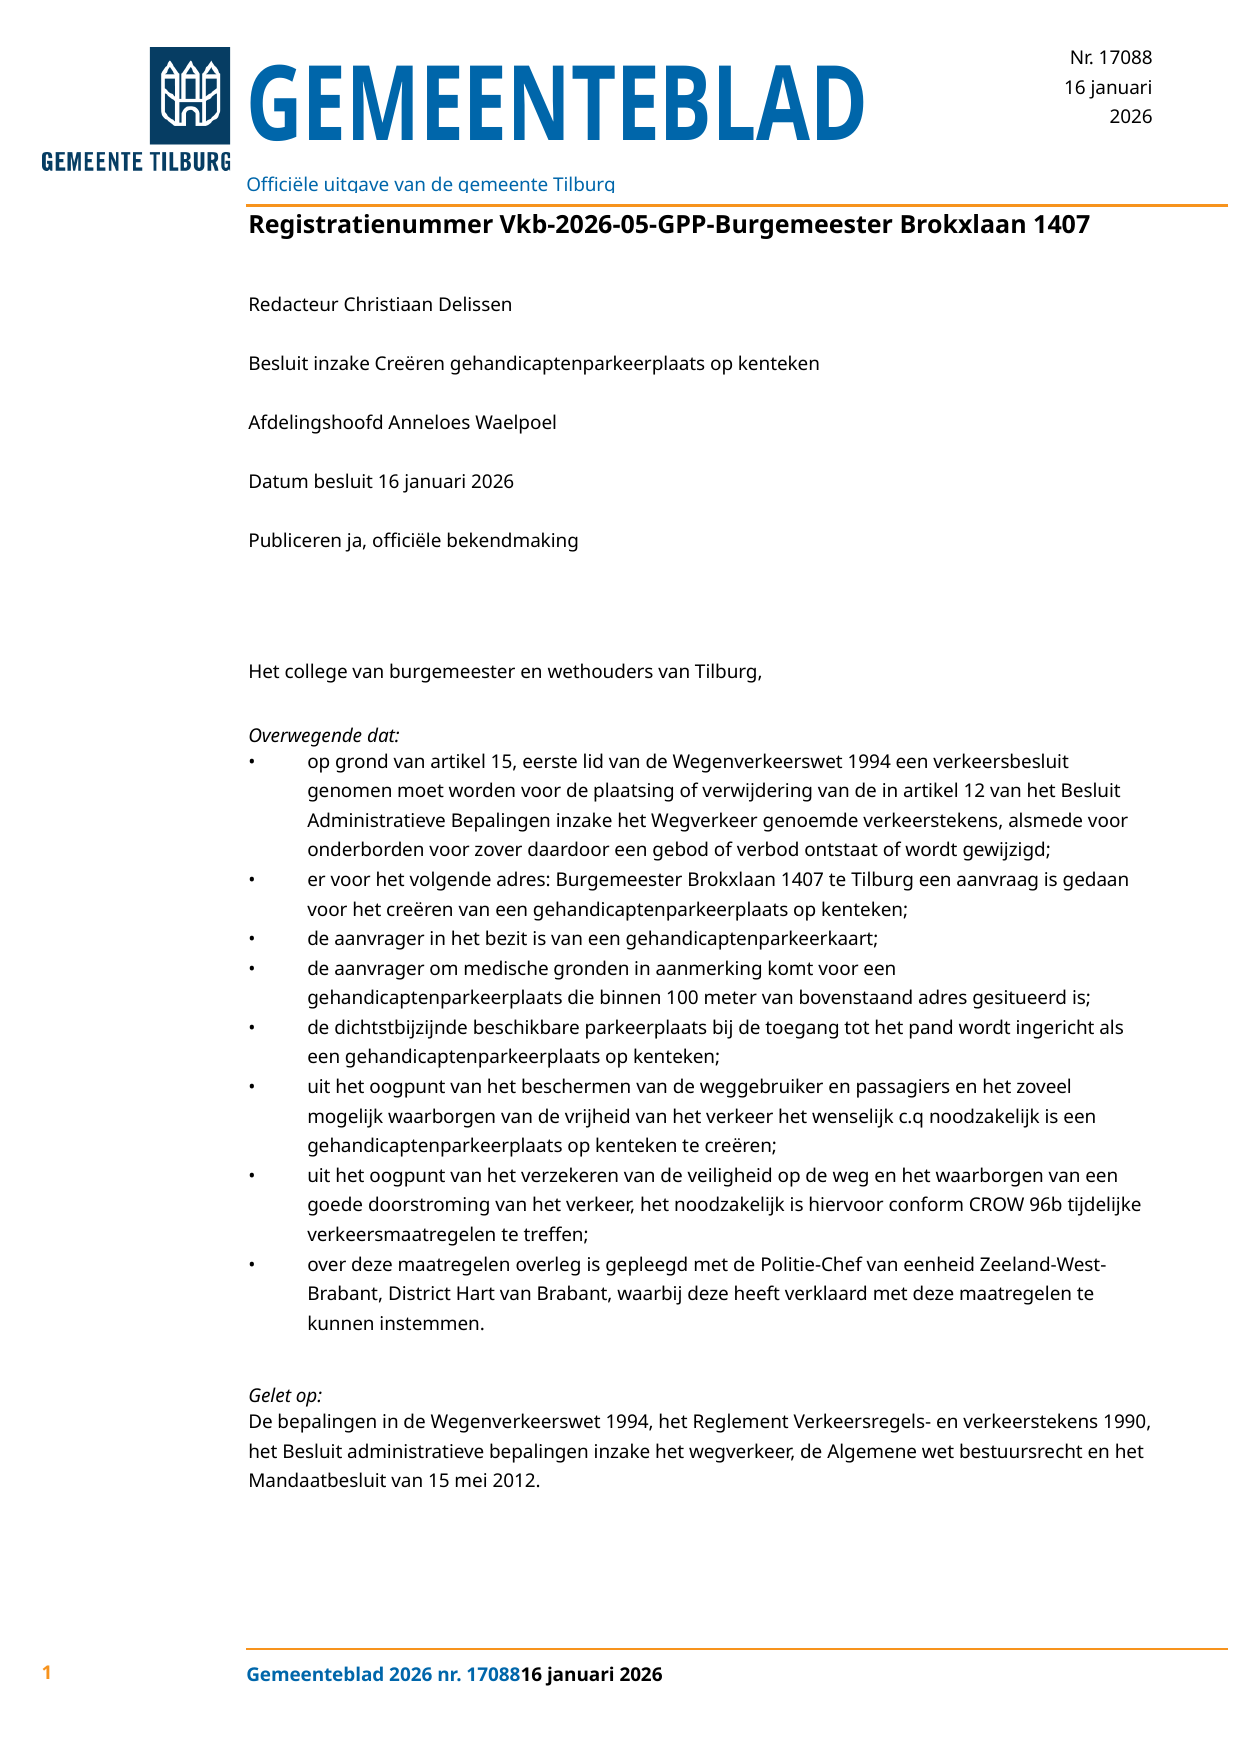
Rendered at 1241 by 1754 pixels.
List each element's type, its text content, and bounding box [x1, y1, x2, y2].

text Datum besluit 16 januari 2026 [248, 468, 1152, 494]
list de aanvrager om medische gronden in aanmerking komt voor een gehandicaptenparkeerplaats die binnen 100 meter van bovenstaand adres gesitueerd is; [248, 955, 1152, 1010]
text Gelet op: [248, 1383, 1152, 1408]
text Redacteur Christiaan Delissen [248, 291, 1152, 317]
text Afdelingshoofd Anneloes Waelpoel [248, 409, 1152, 435]
list er voor het volgende adres: Burgemeester Brokxlaan 1407 te Tilburg een aanvraag is gedaan voor het creëren van een gehandicaptenparkeerplaats op kenteken; [248, 866, 1152, 921]
list de aanvrager in het bezit is van een gehandicaptenparkeerkaart; [248, 925, 1152, 951]
text Registratienummer Vkb-2026-05-GPP-Burgemeester Brokxlaan 1407 [248, 207, 1152, 241]
list uit het oogpunt van het beschermen van de weggebruiker en passagiers en het zoveel mogelijk waarborgen van de vrijheid van het verkeer het wenselijk c.q noodzakelijk is een gehandicaptenparkeerplaats op kenteken te creëren; [248, 1073, 1152, 1158]
text Overwegende dat: [248, 722, 1152, 748]
text Besluit inzake Creëren gehandicaptenparkeerplaats op kenteken [248, 350, 1152, 376]
picture [41, 47, 231, 172]
text Publiceren ja, officiële bekendmaking [248, 528, 1152, 553]
list over deze maatregelen overleg is gepleegd met de Politie-Chef van eenheid Zeeland-West-Brabant, District Hart van Brabant, waarbij deze heeft verklaard met deze maatregelen te kunnen instemmen. [248, 1251, 1152, 1336]
list uit het oogpunt van het verzekeren van de veiligheid op de weg en het waarborgen van een goede doorstroming van het verkeer, het noodzakelijk is hiervoor conform CROW 96b tijdelijke verkeersmaatregelen te treffen; [248, 1162, 1152, 1247]
text De bepalingen in de Wegenverkeerswet 1994, het Reglement Verkeersregels- en verkeerstekens 1990, het Besluit administratieve bepalingen inzake het wegverkeer, de Algemene wet bestuursrecht en het Mandaatbesluit van 15 mei 2012. [248, 1408, 1152, 1493]
list de dichtstbijzijnde beschikbare parkeerplaats bij de toegang tot het pand wordt ingericht als een gehandicaptenparkeerplaats op kenteken; [248, 1014, 1152, 1069]
list op grond van artikel 15, eerste lid van de Wegenverkeerswet 1994 een verkeersbesluit genomen moet worden voor de plaatsing of verwijdering van de in artikel 12 van het Besluit Administratieve Bepalingen inzake het Wegverkeer genoemde verkeerstekens, alsmede voor onderborden voor zover daardoor een gebod of verbod ontstaat of wordt gewijzigd; [248, 748, 1152, 862]
text Het college van burgemeester en wethouders van Tilburg, [248, 658, 1152, 684]
